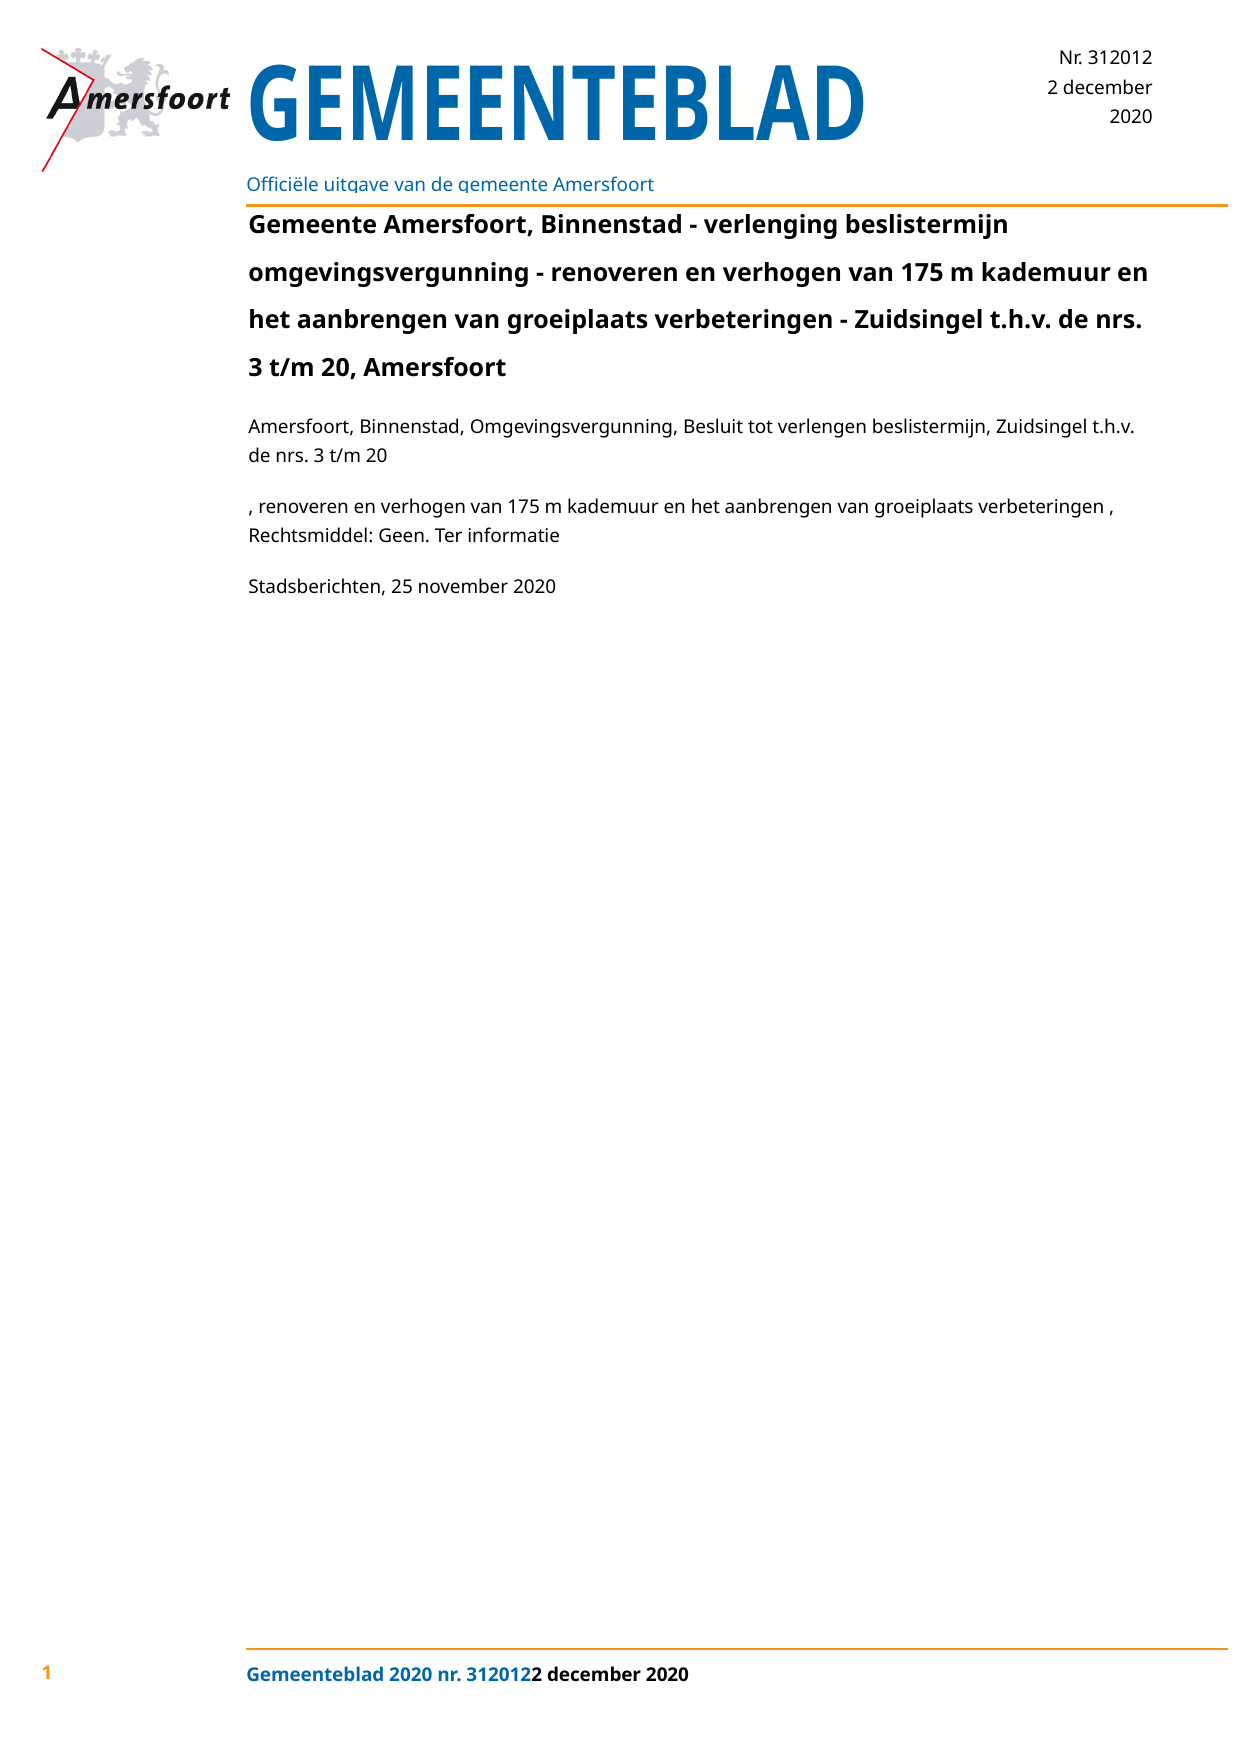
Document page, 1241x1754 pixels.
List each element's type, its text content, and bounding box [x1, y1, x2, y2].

text Amersfoort, Binnenstad, Omgevingsvergunning, Besluit tot verlengen beslistermijn, Zuidsingel t.h.v. de nrs. 3 t/m 20 [248, 413, 1152, 468]
picture [41, 47, 231, 172]
text , renoveren en verhogen van 175 m kademuur en het aanbrengen van groeiplaats verbeteringen , Rechtsmiddel: Geen. Ter informatie [248, 493, 1152, 548]
text Gemeente Amersfoort, Binnenstad - verlenging beslistermijn omgevingsvergunning - renoveren en verhogen van 175 m kademuur en het aanbrengen van groeiplaats verbeteringen - Zuidsingel t.h.v. de nrs. 3 t/m 20, Amersfoort [248, 207, 1152, 384]
text Stadsberichten, 25 november 2020 [248, 573, 1152, 599]
